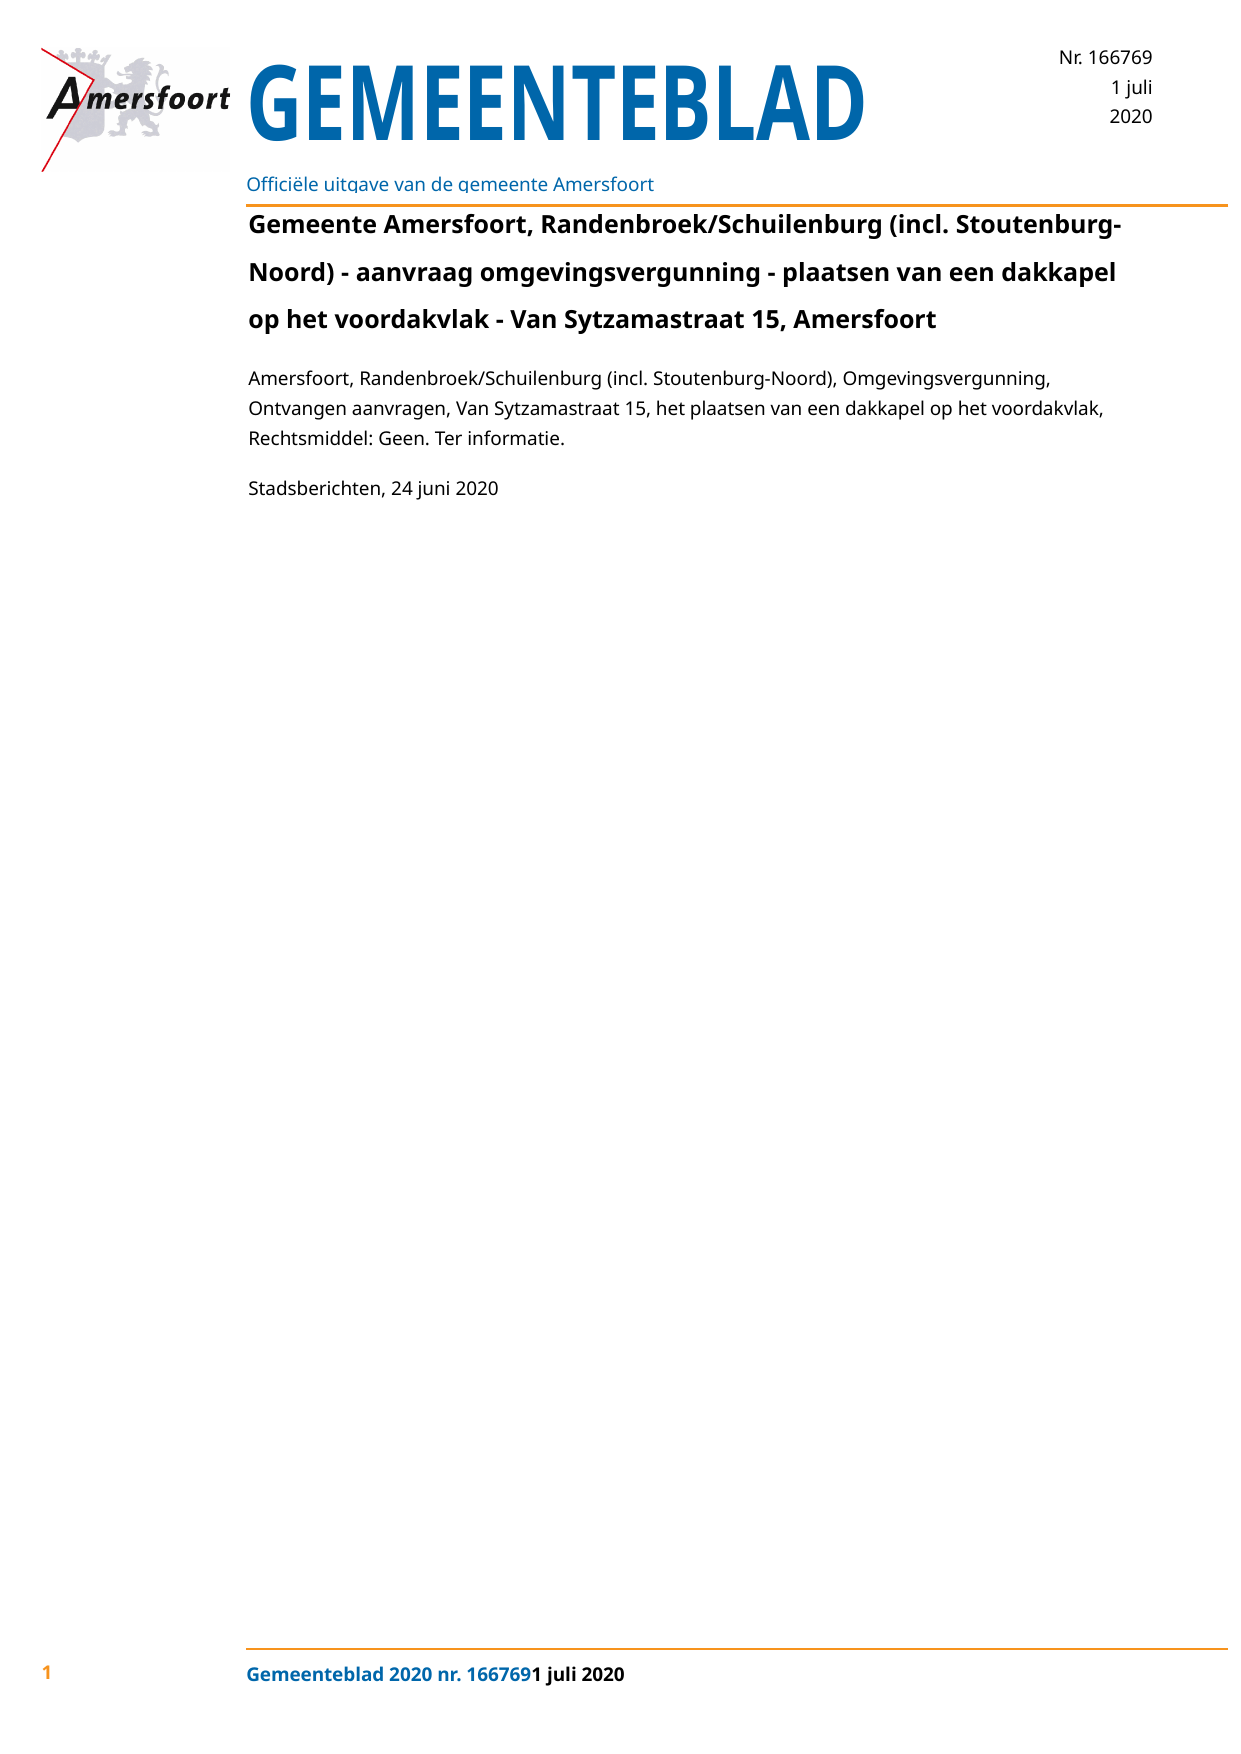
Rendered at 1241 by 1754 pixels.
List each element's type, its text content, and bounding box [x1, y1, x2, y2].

text Stadsberichten, 24 juni 2020 [248, 475, 1152, 501]
picture [41, 47, 231, 172]
text Gemeente Amersfoort, Randenbroek/Schuilenburg (incl. Stoutenburg-Noord) - aanvraag omgevingsvergunning - plaatsen van een dakkapel op het voordakvlak - Van Sytzamastraat 15, Amersfoort [248, 207, 1152, 336]
text Amersfoort, Randenbroek/Schuilenburg (incl. Stoutenburg-Noord), Omgevingsvergunning, Ontvangen aanvragen, Van Sytzamastraat 15, het plaatsen van een dakkapel op het voordakvlak, Rechtsmiddel: Geen. Ter informatie. [248, 366, 1152, 450]
